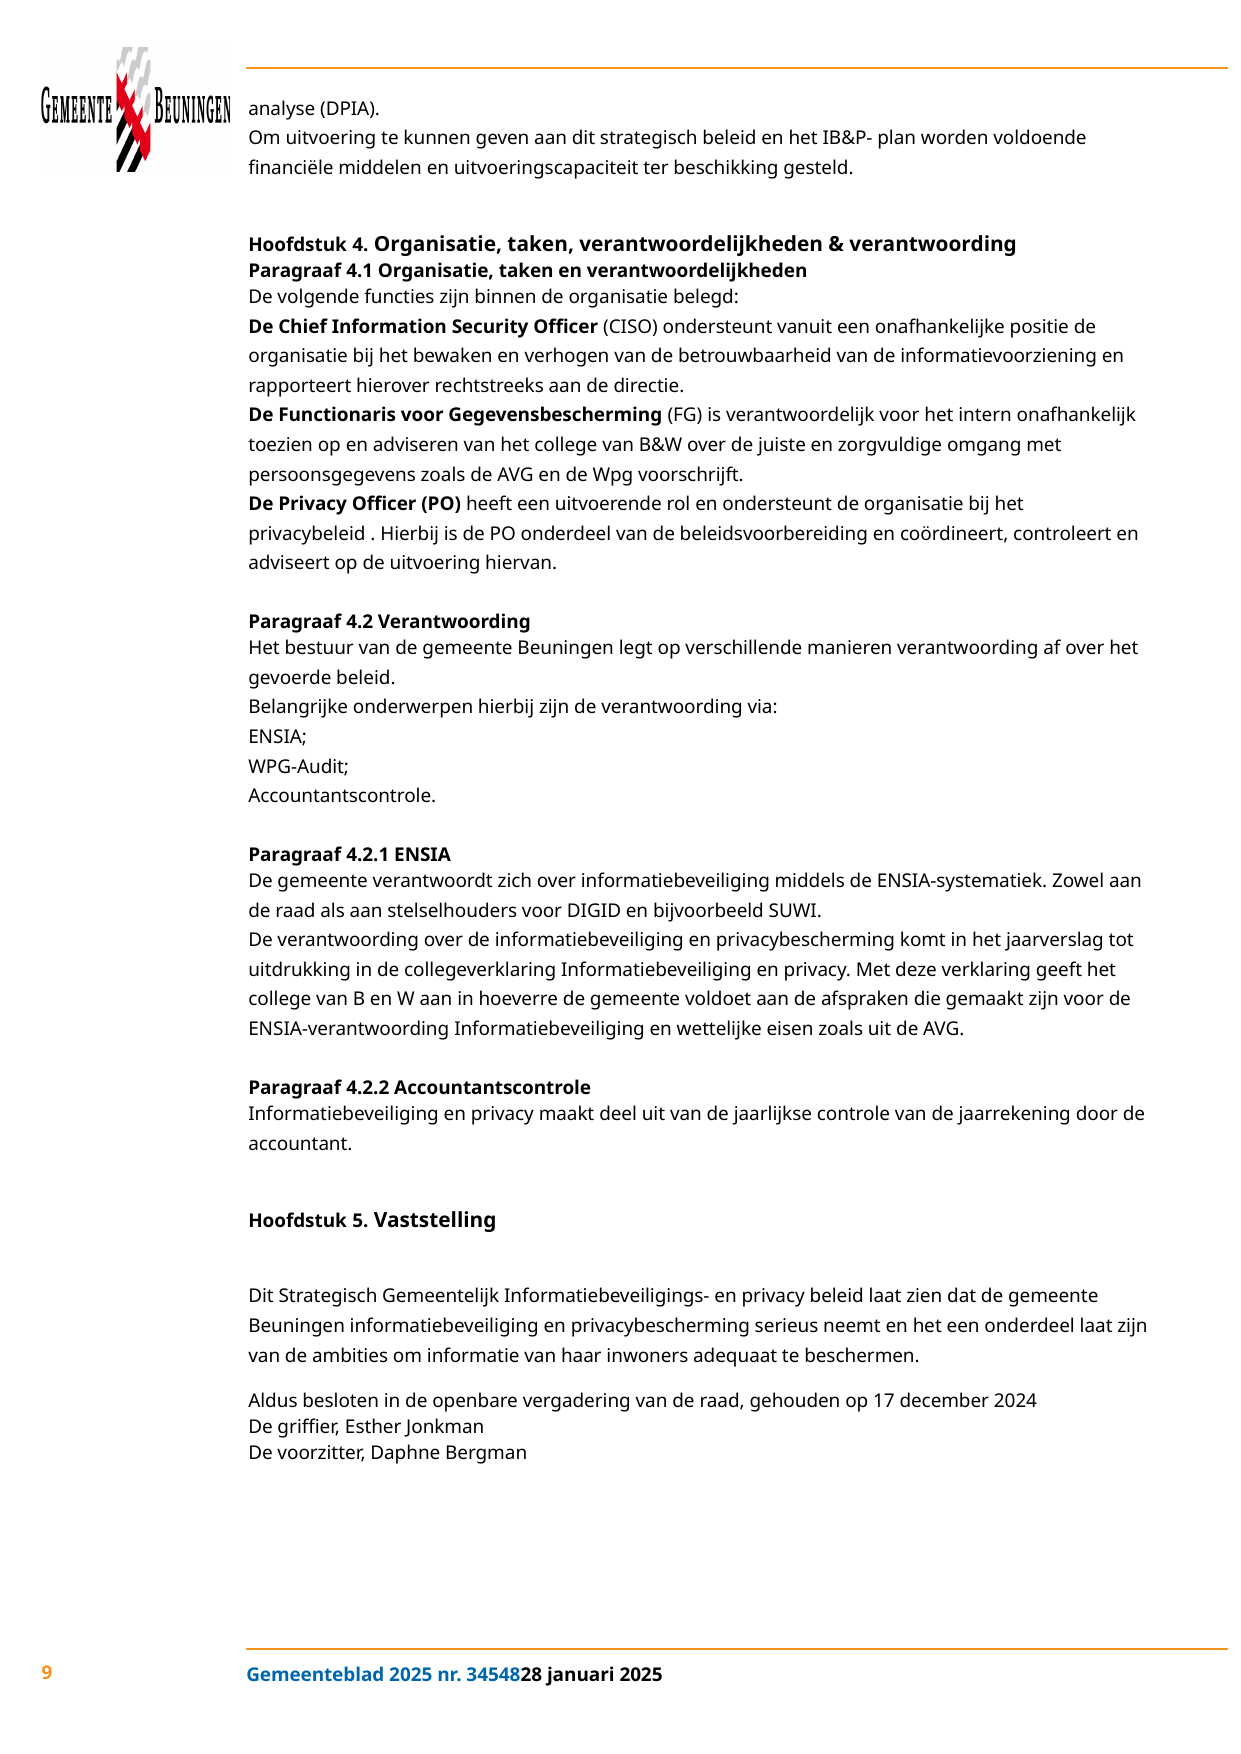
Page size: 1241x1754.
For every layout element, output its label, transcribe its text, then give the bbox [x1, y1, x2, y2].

text Paragraaf 4.2 Verantwoording [248, 609, 1152, 634]
text De griffier, Esther Jonkman [248, 1413, 1152, 1439]
text Belangrijke onderwerpen hierbij zijn de verantwoording via: [248, 694, 1152, 719]
text Accountantscontrole. [248, 782, 1152, 808]
text Paragraaf 4.2.1 ENSIA [248, 842, 1152, 867]
text De gemeente verantwoordt zich over informatiebeveiliging middels de ENSIA-systematiek. Zowel aan de raad als aan stelselhouders voor DIGID en bijvoorbeeld SUWI. [248, 867, 1152, 923]
text De Privacy Officer (PO) heeft een uitvoerende rol en ondersteunt de organisatie bij het privacybeleid . Hierbij is de PO onderdeel van de beleidsvoorbereiding en coördineert, controleert en adviseert op de uitvoering hiervan. [248, 490, 1152, 575]
text Informatiebeveiliging en privacy maakt deel uit van de jaarlijkse controle van de jaarrekening door de accountant. [248, 1100, 1152, 1155]
text ENSIA; [248, 723, 1152, 749]
text De voorzitter, Daphne Bergman [248, 1439, 1152, 1464]
picture [41, 47, 231, 172]
text WPG-Audit; [248, 753, 1152, 778]
text Het bestuur van de gemeente Beuningen legt op verschillende manieren verantwoording af over het gevoerde beleid. [248, 634, 1152, 690]
text De Chief Information Security Officer (CISO) ondersteunt vanuit een onafhankelijke positie de organisatie bij het bewaken en verhogen van de betrouwbaarheid van de informatievoorziening en rapporteert hierover rechtstreeks aan de directie. [248, 313, 1152, 398]
text Aldus besloten in de openbare vergadering van de raad, gehouden op 17 december 2024 [248, 1387, 1152, 1413]
text Om uitvoering te kunnen geven aan dit strategisch beleid en het IB&P- plan worden voldoende financiële middelen en uitvoeringscapaciteit ter beschikking gesteld. [248, 124, 1152, 180]
text Hoofdstuk 4. Organisatie, taken, verantwoordelijkheden & verantwoording [248, 229, 1152, 258]
text Dit Strategisch Gemeentelijk Informatiebeveiligings- en privacy beleid laat zien dat de gemeente Beuningen informatiebeveiliging en privacybescherming serieus neemt en het een onderdeel laat zijn van de ambities om informatie van haar inwoners adequaat te beschermen. [248, 1283, 1152, 1367]
text Paragraaf 4.2.2 Accountantscontrole [248, 1074, 1152, 1100]
text Paragraaf 4.1 Organisatie, taken en verantwoordelijkheden [248, 258, 1152, 283]
text analyse (DPIA). [248, 95, 1152, 121]
text De verantwoording over de informatiebeveiliging en privacybescherming komt in het jaarverslag tot uitdrukking in de collegeverklaring Informatiebeveiliging en privacy. Met deze verklaring geeft het college van B en W aan in hoeverre de gemeente voldoet aan de afspraken die gemaakt zijn voor de ENSIA-verantwoording Informatiebeveiliging en wettelijke eisen zoals uit de AVG. [248, 926, 1152, 1041]
text De Functionaris voor Gegevensbescherming (FG) is verantwoordelijk voor het intern onafhankelijk toezien op en adviseren van het college van B&W over de juiste en zorgvuldige omgang met persoonsgegevens zoals de AVG en de Wpg voorschrijft. [248, 402, 1152, 487]
text De volgende functies zijn binnen de organisatie belegd: [248, 283, 1152, 309]
text Hoofdstuk 5. Vaststelling [248, 1205, 1152, 1233]
